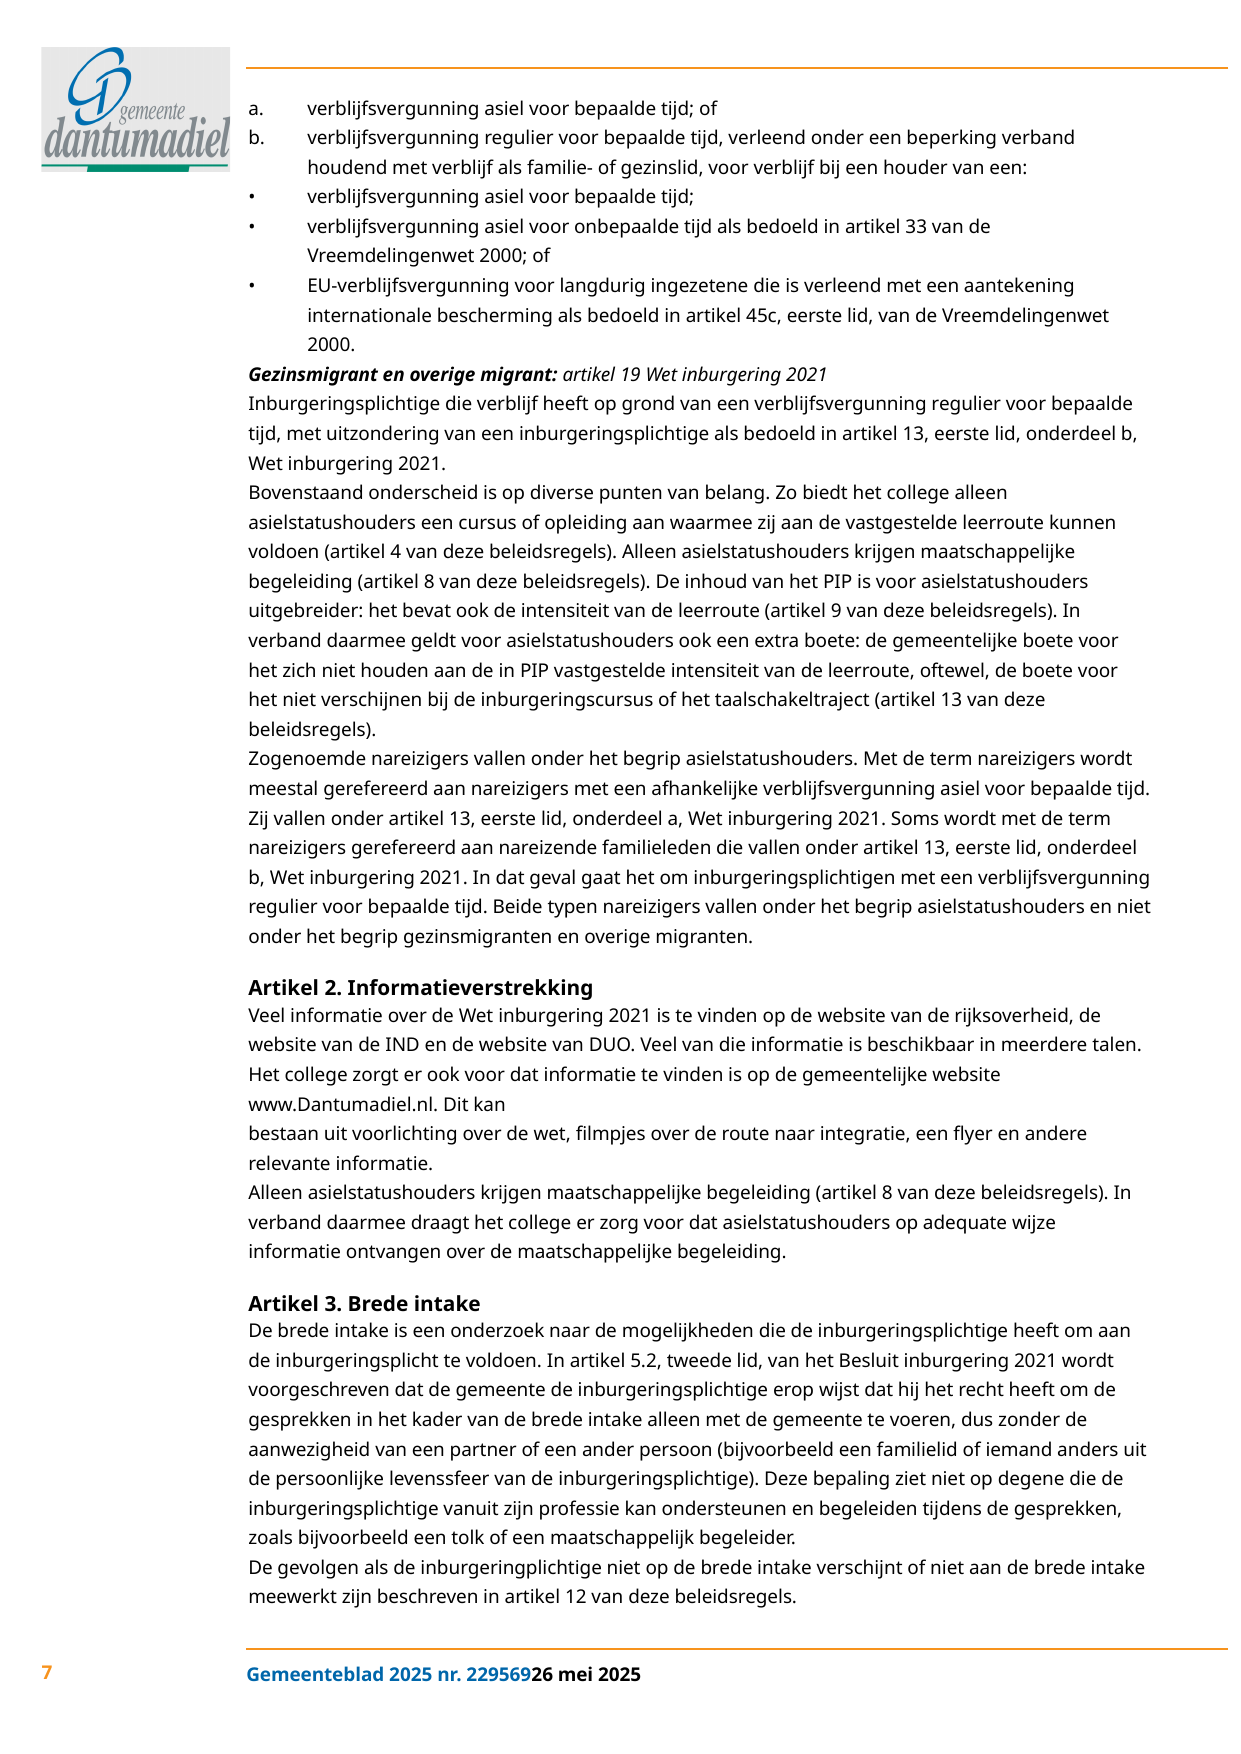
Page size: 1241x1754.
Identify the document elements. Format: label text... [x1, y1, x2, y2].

text Alleen asielstatushouders krijgen maatschappelijke begeleiding (artikel 8 van deze beleidsregels). In verband daarmee draagt het college er zorg voor dat asielstatushouders op adequate wijze informatie ontvangen over de maatschappelijke begeleiding. [248, 1179, 1152, 1264]
text De brede intake is een onderzoek naar de mogelijkheden die de inburgeringsplichtige heeft om aan de inburgeringsplicht te voldoen. In artikel 5.2, tweede lid, van het Besluit inburgering 2021 wordt voorgeschreven dat de gemeente de inburgeringsplichtige erop wijst dat hij het recht heeft om de gesprekken in het kader van de brede intake alleen met de gemeente te voeren, dus zonder de aanwezigheid van een partner of een ander persoon (bijvoorbeeld een familielid of iemand anders uit de persoonlijke levenssfeer van de inburgeringsplichtige). Deze bepaling ziet niet op degene die de inburgeringsplichtige vanuit zijn professie kan ondersteunen en begeleiden tijdens de gesprekken, zoals bijvoorbeeld een tolk of een maatschappelijk begeleider. [248, 1317, 1152, 1550]
list verblijfsvergunning asiel voor onbepaalde tijd als bedoeld in artikel 33 van de Vreemdelingenwet 2000; of [248, 213, 1152, 268]
text Inburgeringsplichtige die verblijf heeft op grond van een verblijfsvergunning regulier voor bepaalde tijd, met uitzondering van een inburgeringsplichtige als bedoeld in artikel 13, eerste lid, onderdeel b, Wet inburgering 2021. [248, 391, 1152, 476]
text Gezinsmigrant en overige migrant: artikel 19 Wet inburgering 2021 [248, 361, 1152, 387]
text Artikel 3. Brede intake [248, 1289, 1152, 1317]
list verblijfsvergunning asiel voor bepaalde tijd; of [248, 95, 1152, 121]
text bestaan uit voorlichting over de wet, filmpjes over de route naar integratie, een flyer en andere relevante informatie. [248, 1120, 1152, 1176]
text Bovenstaand onderscheid is op diverse punten van belang. Zo biedt het college alleen asielstatushouders een cursus of opleiding aan waarmee zij aan de vastgestelde leerroute kunnen voldoen (artikel 4 van deze beleidsregels). Alleen asielstatushouders krijgen maatschappelijke begeleiding (artikel 8 van deze beleidsregels). De inhoud van het PIP is voor asielstatushouders uitgebreider: het bevat ook de intensiteit van de leerroute (artikel 9 van deze beleidsregels). In verband daarmee geldt voor asielstatushouders ook een extra boete: de gemeentelijke boete voor het zich niet houden aan de in PIP vastgestelde intensiteit van de leerroute, oftewel, de boete voor het niet verschijnen bij de inburgeringscursus of het taalschakeltraject (artikel 13 van deze beleidsregels). [248, 479, 1152, 742]
text Veel informatie over de Wet inburgering 2021 is te vinden op de website van de rijksoverheid, de website van de IND en de website van DUO. Veel van die informatie is beschikbaar in meerdere talen. Het college zorgt er ook voor dat informatie te vinden is op de gemeentelijke website www.Dantumadiel.nl. Dit kan [248, 1002, 1152, 1116]
list EU-verblijfsvergunning voor langdurig ingezetene die is verleend met een aantekening internationale bescherming als bedoeld in artikel 45c, eerste lid, van de Vreemdelingenwet 2000. [248, 272, 1152, 357]
text De gevolgen als de inburgeringplichtige niet op de brede intake verschijnt of niet aan de brede intake meewerkt zijn beschreven in artikel 12 van deze beleidsregels. [248, 1554, 1152, 1609]
list verblijfsvergunning regulier voor bepaalde tijd, verleend onder een beperking verband houdend met verblijf als familie- of gezinslid, voor verblijf bij een houder van een: [248, 124, 1152, 180]
picture [41, 47, 231, 172]
text Zogenoemde nareizigers vallen onder het begrip asielstatushouders. Met de term nareizigers wordt meestal gerefereerd aan nareizigers met een afhankelijke verblijfsvergunning asiel voor bepaalde tijd. Zij vallen onder artikel 13, eerste lid, onderdeel a, Wet inburgering 2021. Soms wordt met de term nareizigers gerefereerd aan nareizende familieleden die vallen onder artikel 13, eerste lid, onderdeel b, Wet inburgering 2021. In dat geval gaat het om inburgeringsplichtigen met een verblijfsvergunning regulier voor bepaalde tijd. Beide typen nareizigers vallen onder het begrip asielstatushouders en niet onder het begrip gezinsmigranten en overige migranten. [248, 746, 1152, 949]
text Artikel 2. Informatieverstrekking [248, 973, 1152, 1002]
list verblijfsvergunning asiel voor bepaalde tijd; [248, 183, 1152, 209]
